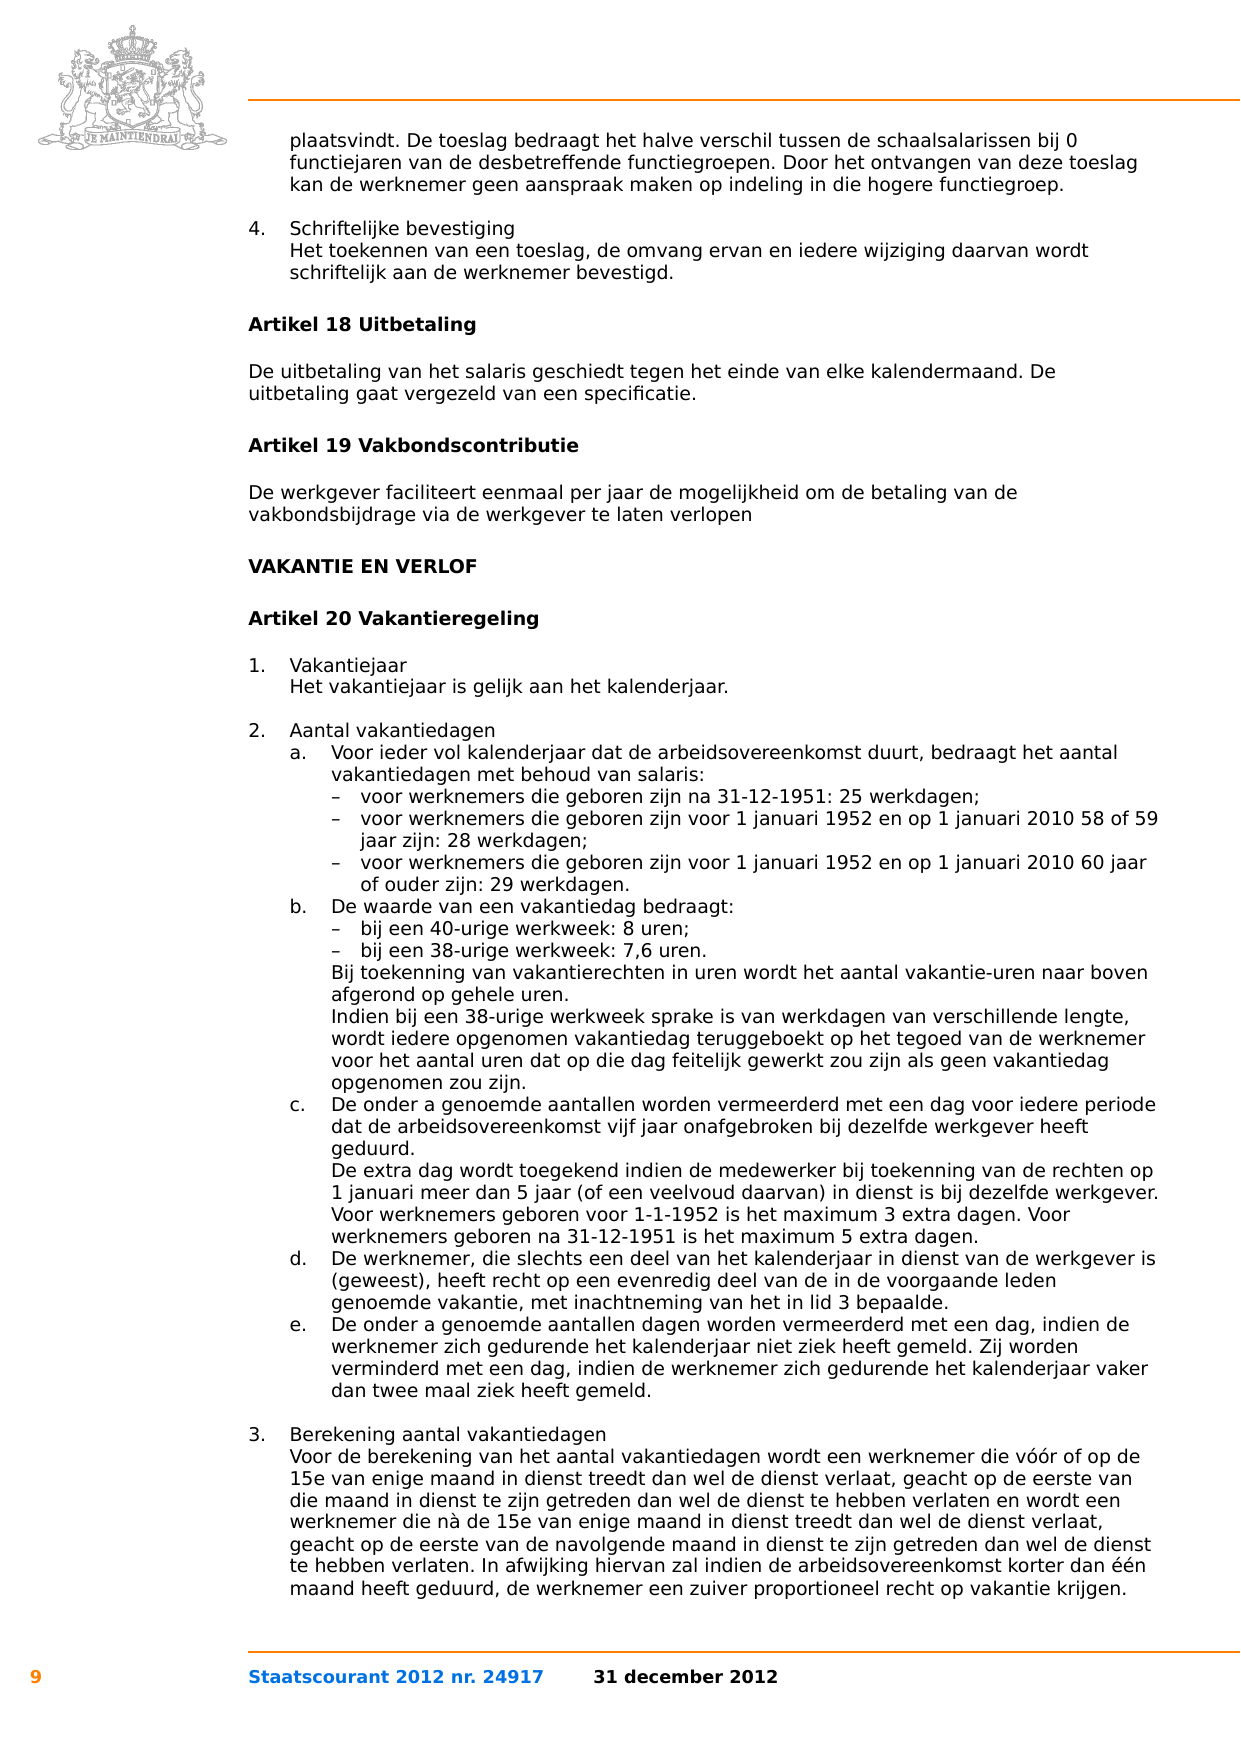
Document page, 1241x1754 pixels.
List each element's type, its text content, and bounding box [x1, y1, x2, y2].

text d. De werknemer, die slechts een deel van het kalenderjaar in dienst van de werkgever is (geweest), heeft recht op een evenredig deel van de in de voorgaande leden genoemde vakantie, met inachtneming van het in lid 3 bepaalde. [289, 1248, 1163, 1314]
text 4. Schriftelijke bevestiging [248, 218, 1163, 240]
text Voor de berekening van het aantal vakantiedagen wordt een werknemer die vóór of op de 15e van enige maand in dienst treedt dan wel de dienst verlaat, geacht op de eerste van die maand in dienst te zijn getreden dan wel de dienst te hebben verlaten en wordt een werknemer die nà de 15e van enige maand in dienst treedt dan wel de dienst verlaat, geacht op de eerste van de navolgende maand in dienst te zijn getreden dan wel de dienst te hebben verlaten. In afwijking hiervan zal indien de arbeidsovereenkomst korter dan één maand heeft geduurd, de werknemer een zuiver proportioneel recht op vakantie krijgen. [289, 1446, 1163, 1599]
text De werkgever faciliteert eenmaal per jaar de mogelijkheid om de betaling van de vakbondsbijdrage via de werkgever te laten verlopen [248, 482, 1163, 526]
text Bij toekenning van vakantierechten in uren wordt het aantal vakantie-uren naar boven afgerond op gehele uren. [331, 962, 1163, 1006]
subtitle VAKANTIE EN VERLOF [248, 556, 1163, 577]
text c. De onder a genoemde aantallen worden vermeerderd met een dag voor iedere periode dat de arbeidsovereenkomst vijf jaar onafgebroken bij dezelfde werkgever heeft geduurd. [289, 1094, 1163, 1160]
subtitle Artikel 18 Uitbetaling [248, 314, 1163, 336]
text – bij een 40-urige werkweek: 8 uren; [331, 918, 1163, 940]
text 1. Vakantiejaar [248, 654, 1163, 676]
text Indien bij een 38-urige werkweek sprake is van werkdagen van verschillende lengte, wordt iedere opgenomen vakantiedag teruggeboekt op het tegoed van de werknemer voor het aantal uren dat op die dag feitelijk gewerkt zou zijn als geen vakantiedag opgenomen zou zijn. [331, 1006, 1163, 1094]
text 3. Berekening aantal vakantiedagen [248, 1423, 1163, 1446]
text a. Voor ieder vol kalenderjaar dat de arbeidsovereenkomst duurt, bedraagt het aantal vakantiedagen met behoud van salaris: [289, 742, 1163, 786]
subtitle Artikel 20 Vakantieregeling [248, 607, 1163, 629]
text – bij een 38-urige werkweek: 7,6 uren. [331, 940, 1163, 962]
subtitle Artikel 19 Vakbondscontributie [248, 434, 1163, 457]
text – voor werknemers die geboren zijn voor 1 januari 1952 en op 1 januari 2010 60 jaar of ouder zijn: 29 werkdagen. [331, 852, 1163, 896]
text Het toekennen van een toeslag, de omvang ervan en iedere wijziging daarvan wordt schriftelijk aan de werknemer bevestigd. [289, 240, 1163, 284]
picture [38, 25, 227, 150]
text Het vakantiejaar is gelijk aan het kalenderjaar. [289, 676, 1163, 698]
text De uitbetaling van het salaris geschiedt tegen het einde van elke kalendermaand. De uitbetaling gaat vergezeld van een specificatie. [248, 361, 1163, 404]
text Voor werknemers geboren voor 1-1-1952 is het maximum 3 extra dagen. Voor werknemers geboren na 31-12-1951 is het maximum 5 extra dagen. [331, 1204, 1163, 1248]
text plaatsvindt. De toeslag bedraagt het halve verschil tussen de schaalsalarissen bij 0 functiejaren van de desbetreffende functiegroepen. Door het ontvangen van deze toeslag kan de werknemer geen aanspraak maken op indeling in die hogere functiegroep. [289, 130, 1163, 196]
text b. De waarde van een vakantiedag bedraagt: [289, 896, 1163, 918]
text – voor werknemers die geboren zijn voor 1 januari 1952 en op 1 januari 2010 58 of 59 jaar zijn: 28 werkdagen; [331, 808, 1163, 852]
text – voor werknemers die geboren zijn na 31-12-1951: 25 werkdagen; [331, 786, 1163, 808]
text De extra dag wordt toegekend indien de medewerker bij toekenning van de rechten op 1 januari meer dan 5 jaar (of een veelvoud daarvan) in dienst is bij dezelfde werkgever. [331, 1160, 1163, 1204]
text 2. Aantal vakantiedagen [248, 720, 1163, 742]
text e. De onder a genoemde aantallen dagen worden vermeerderd met een dag, indien de werknemer zich gedurende het kalenderjaar niet ziek heeft gemeld. Zij worden verminderd met een dag, indien de werknemer zich gedurende het kalenderjaar vaker dan twee maal ziek heeft gemeld. [289, 1314, 1163, 1402]
